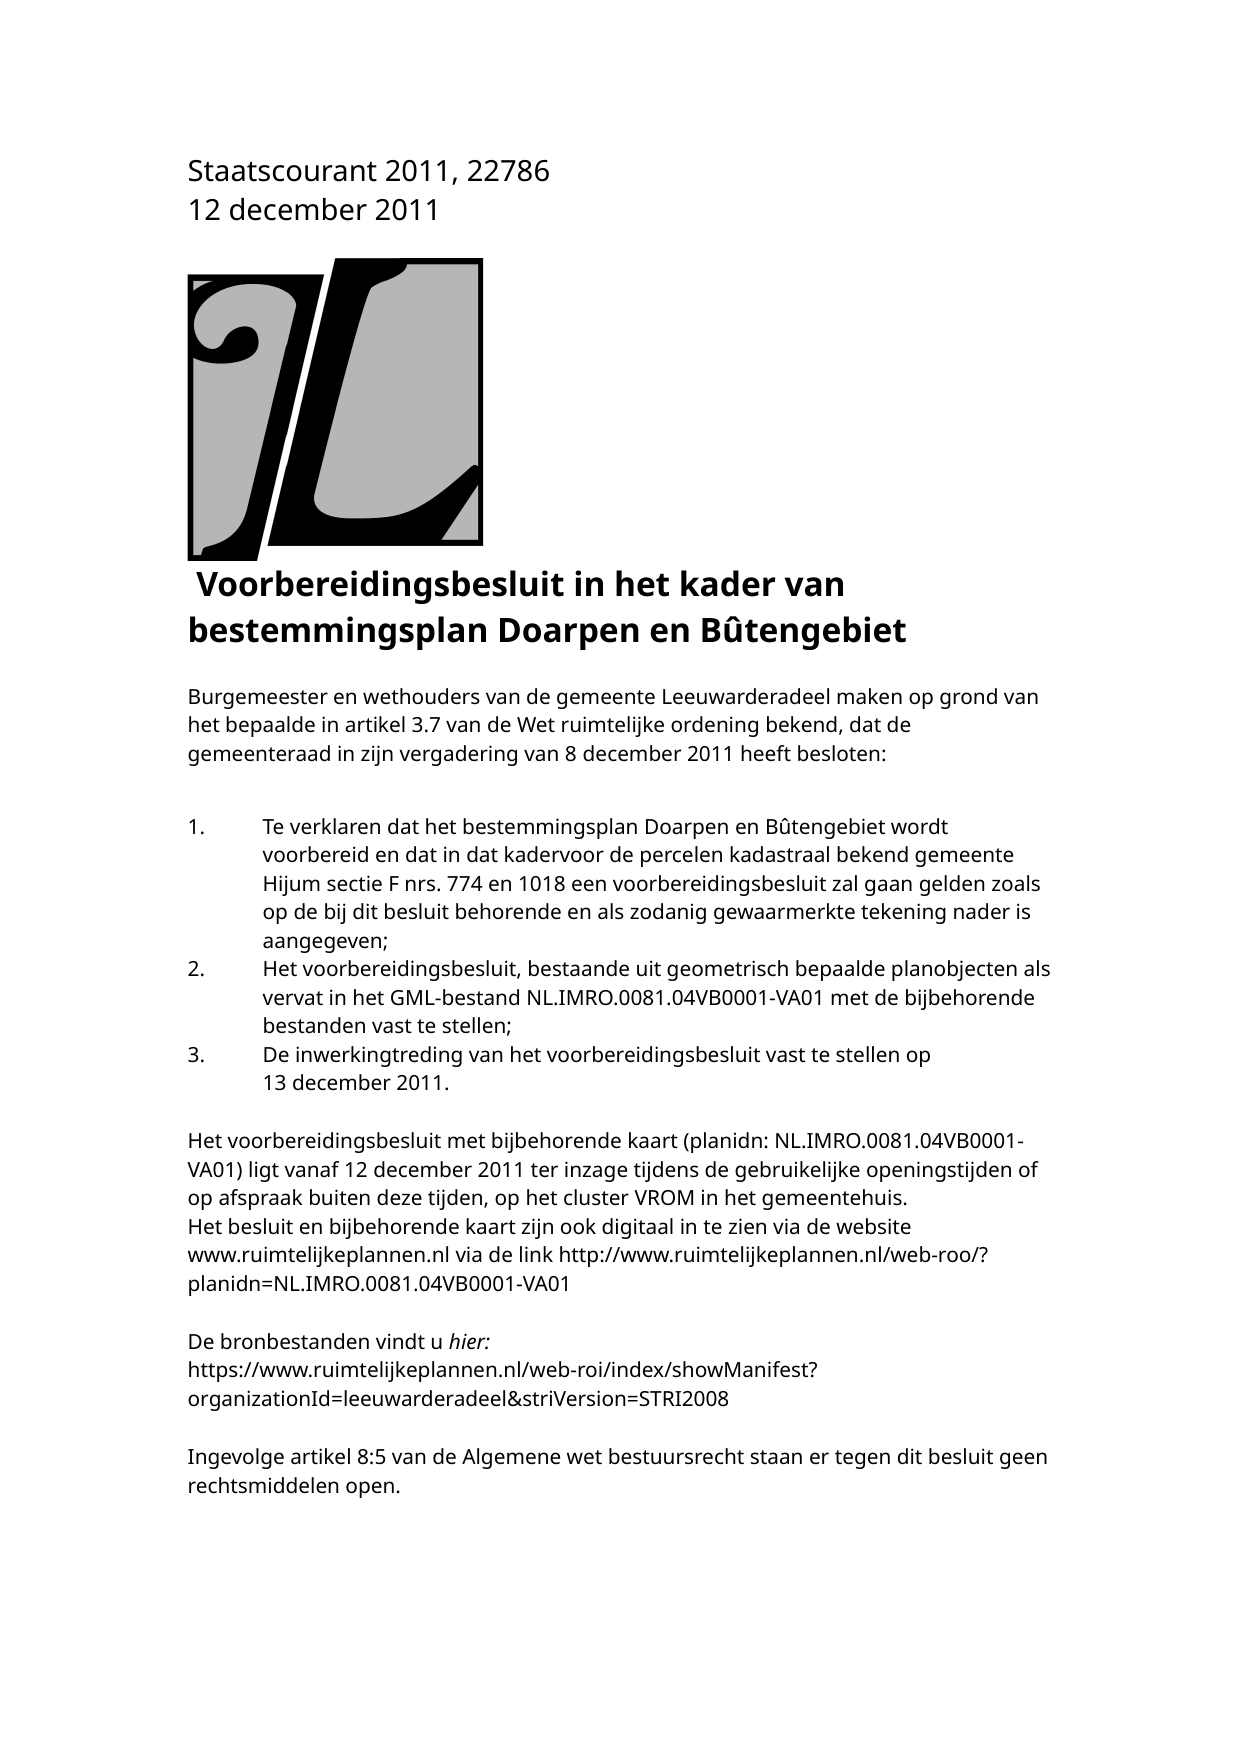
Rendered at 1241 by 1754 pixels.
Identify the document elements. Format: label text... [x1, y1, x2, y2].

text Burgemeester en wethouders van de gemeente Leeuwarderadeel maken op grond van het bepaalde in artikel 3.7 van de Wet ruimtelijke ordening bekend, dat de gemeenteraad in zijn vergadering van 8 december 2011 heeft besloten: [187, 682, 1053, 767]
text De bronbestanden vindt u hier: [187, 1327, 1053, 1356]
list Het voorbereidingsbesluit, bestaande uit geometrisch bepaalde planobjecten als vervat in het GML-bestand NL.IMRO.0081.04VB0001-VA01 met de bijbehorende bestanden vast te stellen; [187, 954, 1053, 1040]
text Het besluit en bijbehorende kaart zijn ook digitaal in te zien via de website www.ruimtelijkeplannen.nl via de link http://www.ruimtelijkeplannen.nl/web-roo/?planidn=NL.IMRO.0081.04VB0001-VA01 [187, 1212, 1053, 1297]
text https://www.ruimtelijkeplannen.nl/web-roi/index/showManifest?organizationId=leeuwarderadeel&striVersion=STRI2008 [187, 1356, 1053, 1412]
picture [187, 258, 484, 561]
text Staatscourant 2011, 22786 [187, 150, 1053, 190]
text Ingevolge artikel 8:5 van de Algemene wet bestuursrecht staan er tegen dit besluit geen rechtsmiddelen open. [187, 1442, 1053, 1499]
list De inwerkingtreding van het voorbereidingsbesluit vast te stellen op 13 december 2011. [187, 1040, 1053, 1097]
subtitle Voorbereidingsbesluit in het kader van bestemmingsplan Doarpen en Bûtengebiet [187, 271, 1053, 652]
list Te verklaren dat het bestemmingsplan Doarpen en Bûtengebiet wordt voorbereid en dat in dat kadervoor de percelen kadastraal bekend gemeente Hijum sectie F nrs. 774 en 1018 een voorbereidingsbesluit zal gaan gelden zoals op de bij dit besluit behorende en als zodanig gewaarmerkte tekening nader is aangegeven; [187, 812, 1053, 954]
text Het voorbereidingsbesluit met bijbehorende kaart (planidn: NL.IMRO.0081.04VB0001-VA01) ligt vanaf 12 december 2011 ter inzage tijdens de gebruikelijke openingstijden of op afspraak buiten deze tijden, op het cluster VROM in het gemeentehuis. [187, 1127, 1053, 1212]
text 12 december 2011 [187, 190, 1053, 229]
